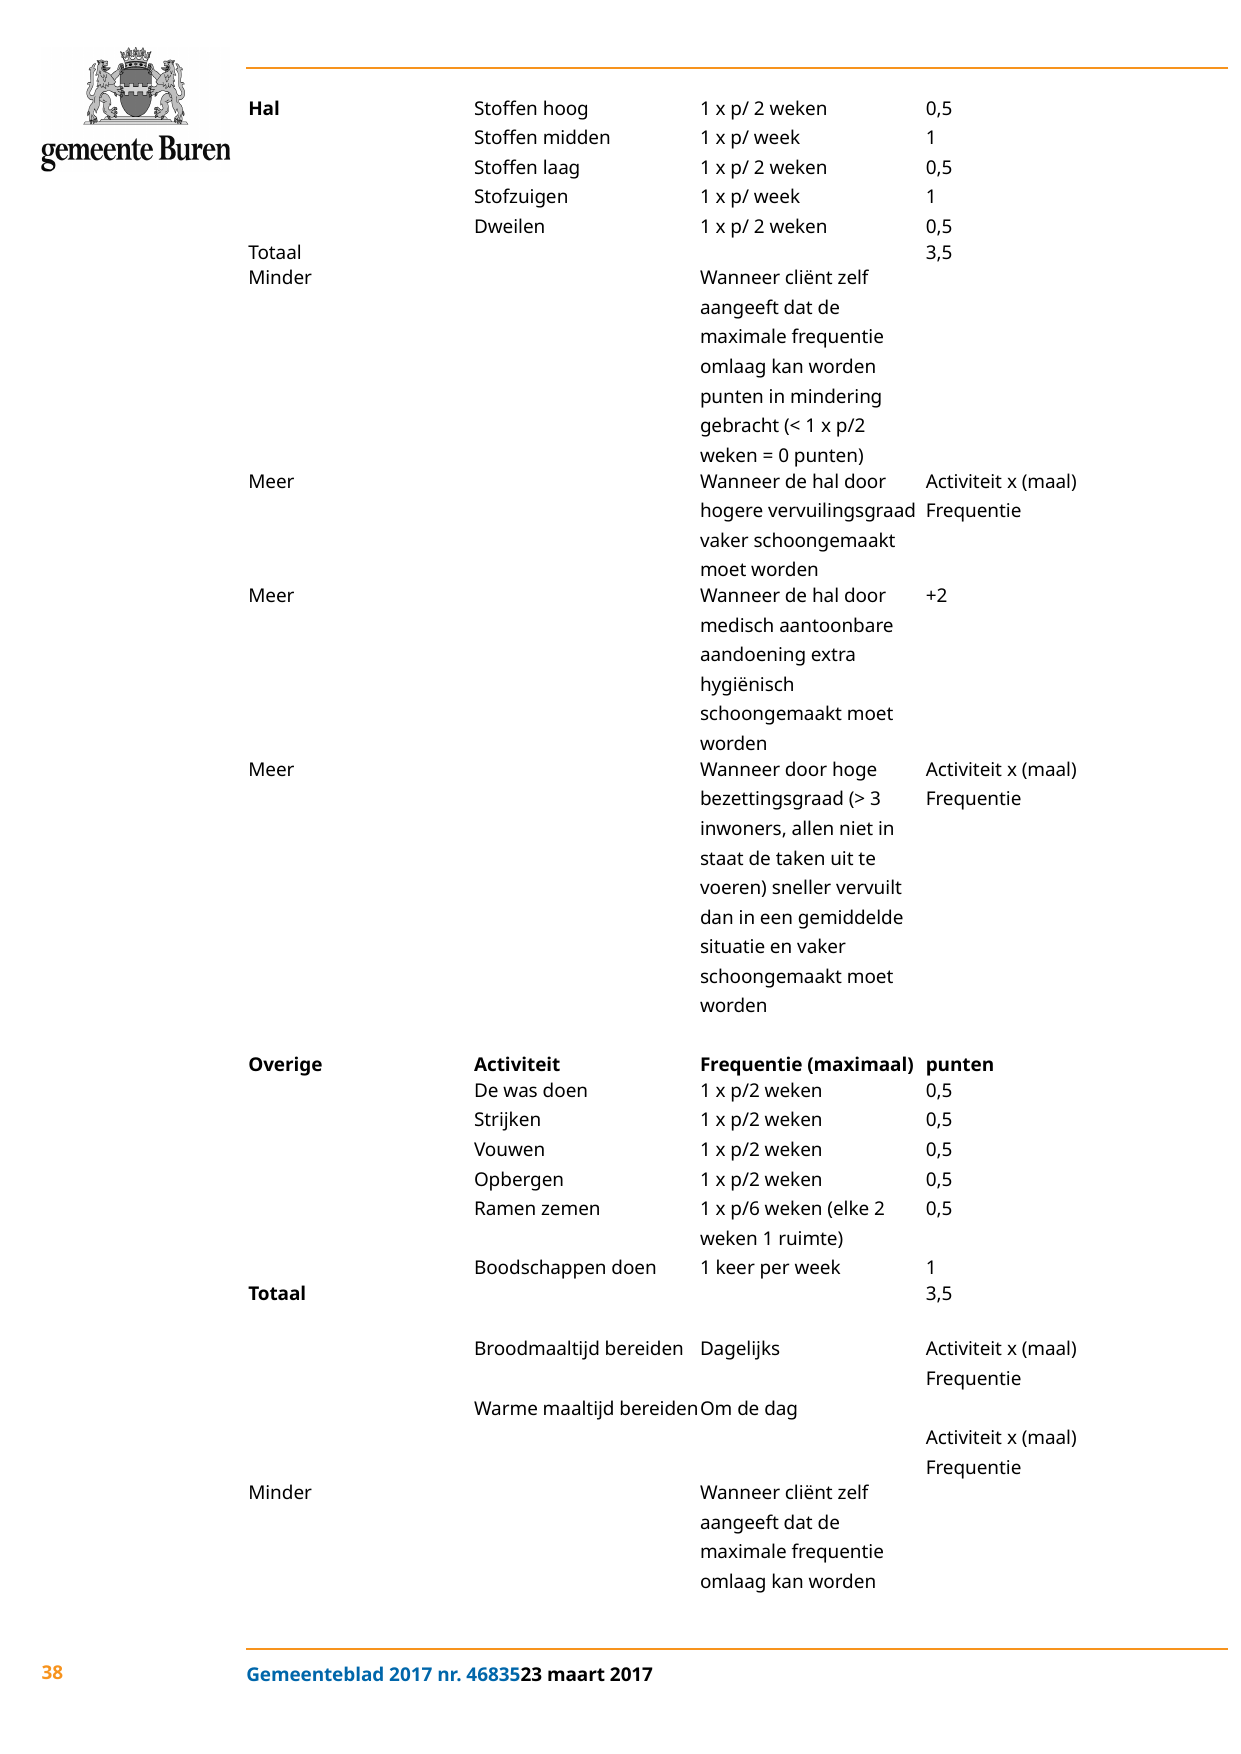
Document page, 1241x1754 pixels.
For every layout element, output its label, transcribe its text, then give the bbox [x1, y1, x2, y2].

table_cell Activiteit x (maal) Frequentie [926, 756, 1152, 1018]
table_cell [474, 756, 700, 1018]
picture [41, 47, 231, 172]
table_header punten [926, 1051, 1152, 1077]
table_cell [474, 1480, 700, 1594]
table_cell [700, 1280, 926, 1336]
table_cell Meer [248, 468, 474, 582]
table_cell 0,5 1 0,5 1 0,5 [926, 95, 1152, 239]
table_cell +2 [926, 582, 1152, 756]
table_cell [474, 239, 700, 264]
table_cell [248, 1077, 474, 1280]
table_cell Meer [248, 582, 474, 756]
table_header Overige [248, 1051, 474, 1077]
table_cell Wanneer cliënt zelf aangeeft dat de maximale frequentie omlaag kan worden [700, 1480, 926, 1594]
table_cell [474, 468, 700, 582]
table_cell 3,5 [926, 239, 1152, 264]
table_cell Activiteit x (maal) Frequentie [926, 468, 1152, 582]
table_cell [700, 239, 926, 264]
table_header Activiteit [474, 1051, 700, 1077]
table_cell De was doen Strijken Vouwen Opbergen Ramen zemen Boodschappen doen [474, 1077, 700, 1280]
table_cell Wanneer door hoge bezettingsgraad (> 3 inwoners, allen niet in staat de taken uit te voeren) sneller vervuilt dan in een gemiddelde situatie en vaker schoongemaakt moet worden [700, 756, 926, 1018]
table_cell Totaal [248, 1280, 474, 1336]
table_cell [926, 265, 1152, 468]
table_cell 0,5 0,5 0,5 0,5 0,5 1 [926, 1077, 1152, 1280]
table_cell [474, 582, 700, 756]
table_cell 1 x p/2 weken 1 x p/2 weken 1 x p/2 weken 1 x p/2 weken 1 x p/6 weken (elke 2 weken 1 ruimte) 1 keer per week [700, 1077, 926, 1280]
table_cell [248, 1336, 474, 1479]
table_cell Minder [248, 1480, 474, 1594]
table_cell Activiteit x (maal) Frequentie Activiteit x (maal) Frequentie [926, 1336, 1152, 1479]
table_cell Wanneer de hal door hogere vervuilingsgraad vaker schoongemaakt moet worden [700, 468, 926, 582]
table_cell [926, 1480, 1152, 1594]
table_cell Minder [248, 265, 474, 468]
table_cell Wanneer de hal door medisch aantoonbare aandoening extra hygiënisch schoongemaakt moet worden [700, 582, 926, 756]
table_cell Hal [248, 95, 474, 239]
table_cell Totaal [248, 239, 474, 264]
table_cell Broodmaaltijd bereiden Warme maaltijd bereiden [474, 1336, 700, 1479]
table_cell [474, 1280, 700, 1336]
table_cell Wanneer cliënt zelf aangeeft dat de maximale frequentie omlaag kan worden punten in mindering gebracht (< 1 x p/2 weken = 0 punten) [700, 265, 926, 468]
table_header Frequentie (maximaal) [700, 1051, 926, 1077]
table_cell [474, 265, 700, 468]
table_cell 1 x p/ 2 weken 1 x p/ week 1 x p/ 2 weken 1 x p/ week 1 x p/ 2 weken [700, 95, 926, 239]
table_cell Meer [248, 756, 474, 1018]
table_cell Stoffen hoog Stoffen midden Stoffen laag Stofzuigen Dweilen [474, 95, 700, 239]
table_cell 3,5 [926, 1280, 1152, 1336]
table_cell Dagelijks Om de dag [700, 1336, 926, 1479]
